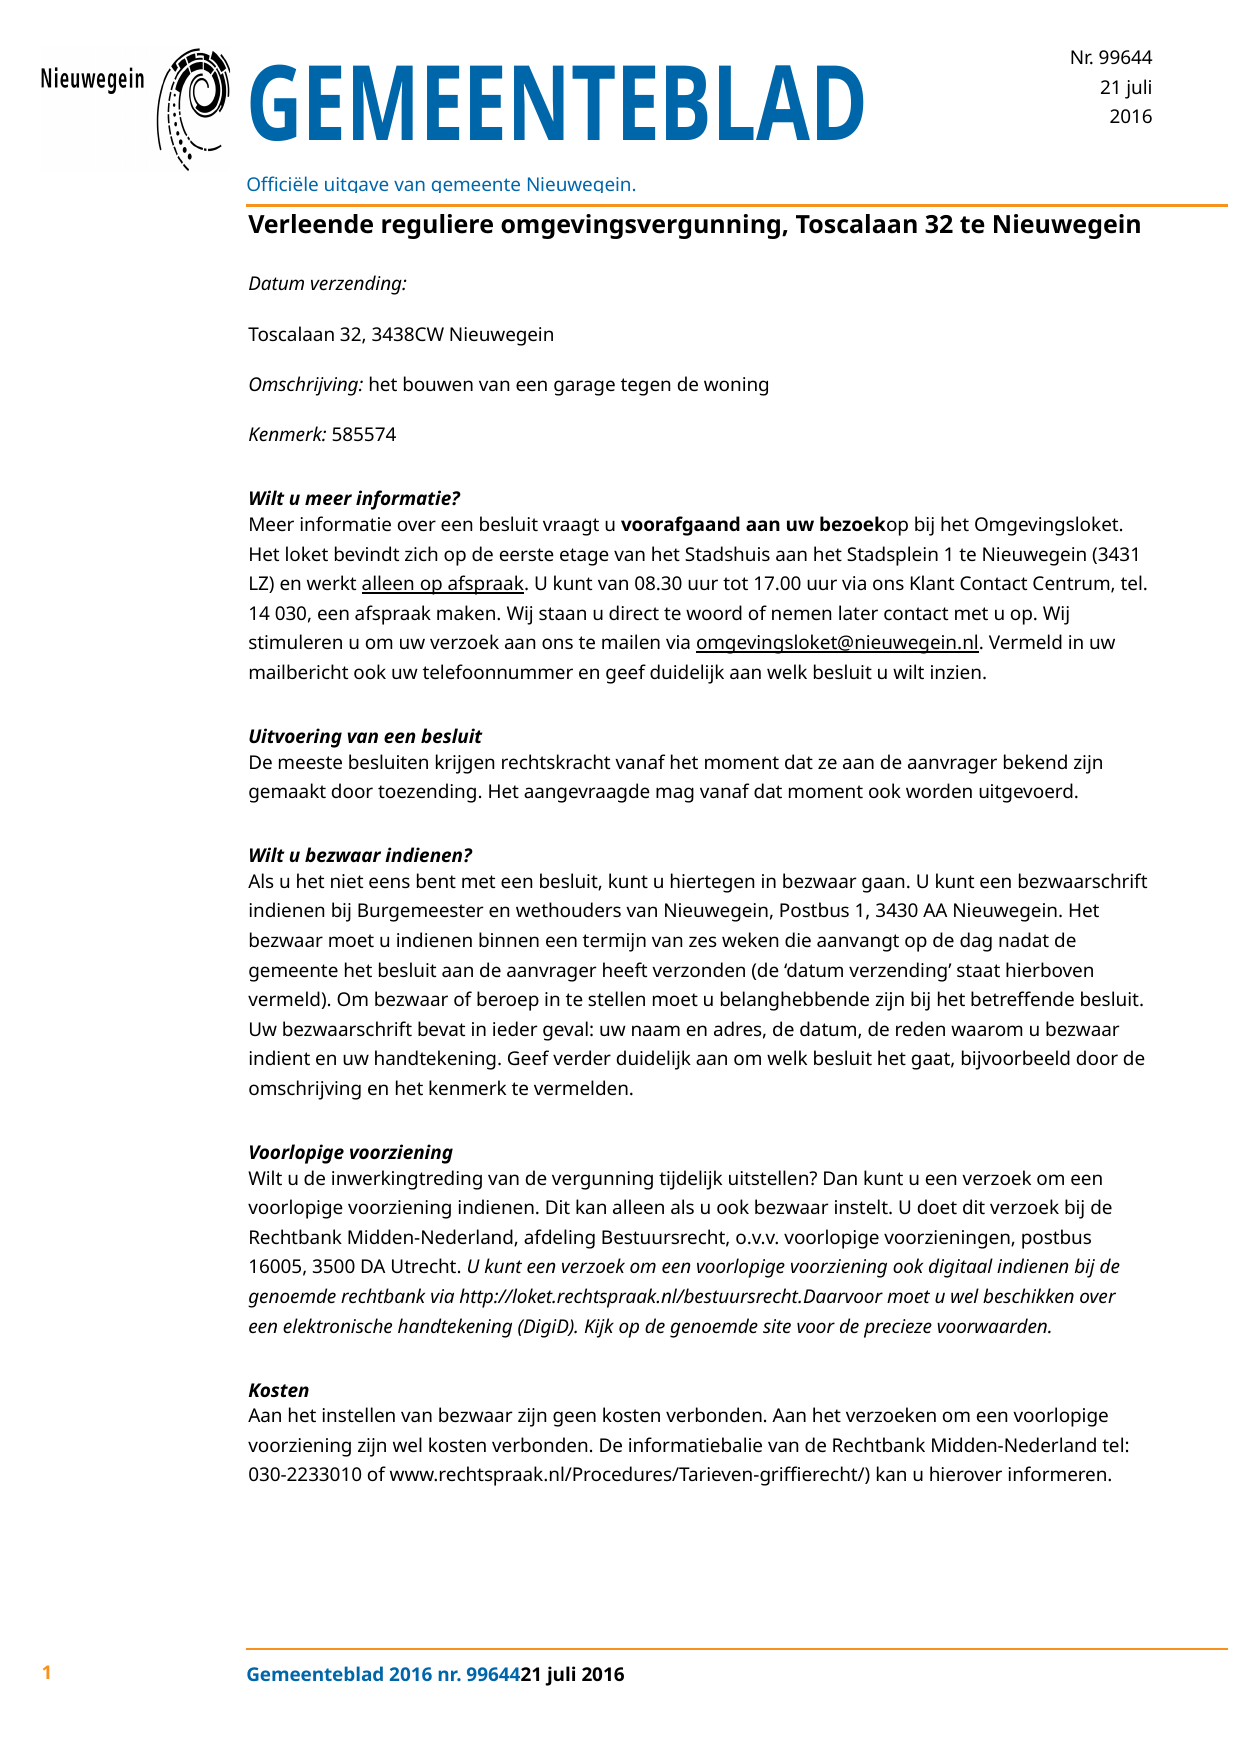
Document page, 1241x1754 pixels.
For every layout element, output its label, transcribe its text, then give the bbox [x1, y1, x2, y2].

picture [41, 47, 231, 172]
text Kenmerk: 585574 [248, 422, 1152, 447]
text Omschrijving: het bouwen van een garage tegen de woning [248, 371, 1152, 397]
text Kosten [248, 1377, 1152, 1402]
text Datum verzending: [248, 270, 1152, 296]
text Toscalaan 32, 3438CW Nieuwegein [248, 321, 1152, 346]
text Uitvoering van een besluit [248, 723, 1152, 749]
text De meeste besluiten krijgen rechtskracht vanaf het moment dat ze aan de aanvrager bekend zijn gemaakt door toezending. Het aangevraagde mag vanaf dat moment ook worden uitgevoerd. [248, 749, 1152, 804]
text Wilt u bezwaar indienen? [248, 842, 1152, 868]
text Aan het instellen van bezwaar zijn geen kosten verbonden. Aan het verzoeken om een voorlopige voorziening zijn wel kosten verbonden. De informatiebalie van de Rechtbank Midden-Nederland tel: 030-2233010 of www.rechtspraak.nl/Procedures/Tarieven-griffierecht/) kan u hierover informeren. [248, 1402, 1152, 1487]
text Voorlopige voorziening [248, 1139, 1152, 1165]
text Meer informatie over een besluit vraagt u voorafgaand aan uw bezoekop bij het Omgevingsloket. Het loket bevindt zich op de eerste etage van het Stadshuis aan het Stadsplein 1 te Nieuwegein (3431 LZ) en werkt alleen op afspraak. U kunt van 08.30 uur tot 17.00 uur via ons Klant Contact Centrum, tel. 14 030, een afspraak maken. Wij staan u direct te woord of nemen later contact met u op. Wij stimuleren u om uw verzoek aan ons te mailen via omgevingsloket@nieuwegein.nl. Vermeld in uw mailbericht ook uw telefoonnummer en geef duidelijk aan welk besluit u wilt inzien. [248, 511, 1152, 685]
text Verleende reguliere omgevingsvergunning, Toscalaan 32 te Nieuwegein [248, 207, 1152, 241]
text Als u het niet eens bent met een besluit, kunt u hiertegen in bezwaar gaan. U kunt een bezwaarschrift indienen bij Burgemeester en wethouders van Nieuwegein, Postbus 1, 3430 AA Nieuwegein. Het bezwaar moet u indienen binnen een termijn van zes weken die aanvangt op de dag nadat de gemeente het besluit aan de aanvrager heeft verzonden (de ‘datum verzending’ staat hierboven vermeld). Om bezwaar of beroep in te stellen moet u belanghebbende zijn bij het betreffende besluit. Uw bezwaarschrift bevat in ieder geval: uw naam en adres, de datum, de reden waarom u bezwaar indient en uw handtekening. Geef verder duidelijk aan om welk besluit het gaat, bijvoorbeeld door de omschrijving en het kenmerk te vermelden. [248, 868, 1152, 1101]
text Wilt u de inwerkingtreding van de vergunning tijdelijk uitstellen? Dan kunt u een verzoek om een voorlopige voorziening indienen. Dit kan alleen als u ook bezwaar instelt. U doet dit verzoek bij de Rechtbank Midden-Nederland, afdeling Bestuursrecht, o.v.v. voorlopige voorzieningen, postbus 16005, 3500 DA Utrecht. U kunt een verzoek om een voorlopige voorziening ook digitaal indienen bij de genoemde rechtbank via http://loket.rechtspraak.nl/bestuursrecht.Daarvoor moet u wel beschikken over een elektronische handtekening (DigiD). Kijk op de genoemde site voor de precieze voorwaarden. [248, 1165, 1152, 1338]
text Wilt u meer informatie? [248, 486, 1152, 511]
